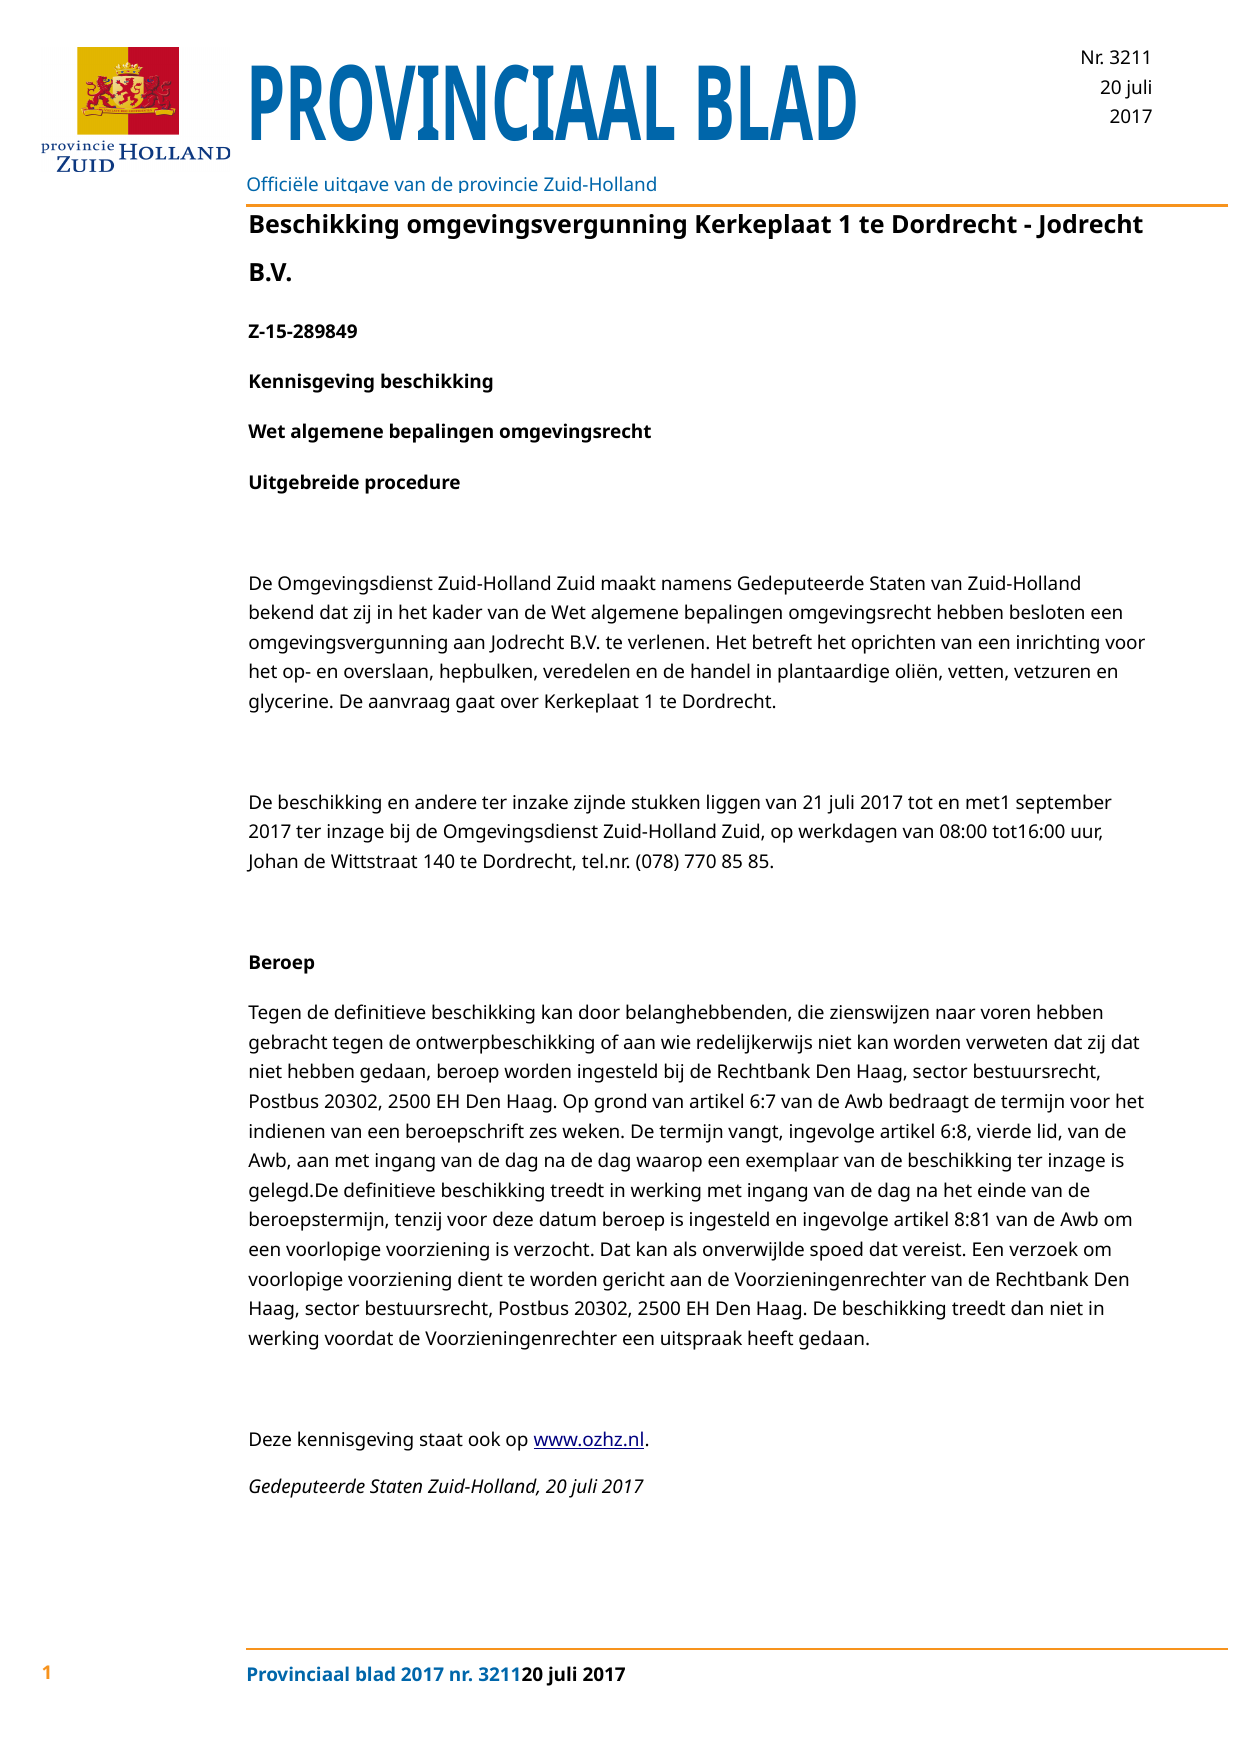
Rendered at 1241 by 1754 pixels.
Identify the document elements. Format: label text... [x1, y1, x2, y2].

text Kennisgeving beschikking [248, 368, 1152, 394]
text Beschikking omgevingsvergunning Kerkeplaat 1 te Dordrecht - Jodrecht B.V. [248, 207, 1152, 288]
picture [41, 47, 231, 172]
text Z-15-289849 [248, 318, 1152, 344]
text Gedeputeerde Staten Zuid-Holland, 20 juli 2017 [248, 1474, 1152, 1499]
text Tegen de definitieve beschikking kan door belanghebbenden, die zienswijzen naar voren hebben gebracht tegen de ontwerpbeschikking of aan wie redelijkerwijs niet kan worden verweten dat zij dat niet hebben gedaan, beroep worden ingesteld bij de Rechtbank Den Haag, sector bestuursrecht, Postbus 20302, 2500 EH Den Haag. Op grond van artikel 6:7 van de Awb bedraagt de termijn voor het indienen van een beroepschrift zes weken. De termijn vangt, ingevolge artikel 6:8, vierde lid, van de Awb, aan met ingang van de dag na de dag waarop een exemplaar van de beschikking ter inzage is gelegd.De definitieve beschikking treedt in werking met ingang van de dag na het einde van de beroepstermijn, tenzij voor deze datum beroep is ingesteld en ingevolge artikel 8:81 van de Awb om een voorlopige voorziening is verzocht. Dat kan als onverwijlde spoed dat vereist. Een verzoek om voorlopige voorziening dient te worden gericht aan de Voorzieningenrechter van de Rechtbank Den Haag, sector bestuursrecht, Postbus 20302, 2500 EH Den Haag. De beschikking treedt dan niet in werking voordat de Voorzieningenrechter een uitspraak heeft gedaan. [248, 999, 1152, 1351]
text Beroep [248, 949, 1152, 975]
text De beschikking en andere ter inzake zijnde stukken liggen van 21 juli 2017 tot en met1 september 2017 ter inzage bij de Omgevingsdienst Zuid-Holland Zuid, op werkdagen van 08:00 tot16:00 uur, Johan de Wittstraat 140 te Dordrecht, tel.nr. (078) 770 85 85. [248, 789, 1152, 874]
text Wet algemene bepalingen omgevingsrecht [248, 419, 1152, 444]
text De Omgevingsdienst Zuid-Holland Zuid maakt namens Gedeputeerde Staten van Zuid-Holland bekend dat zij in het kader van de Wet algemene bepalingen omgevingsrecht hebben besloten een omgevingsvergunning aan Jodrecht B.V. te verlenen. Het betreft het oprichten van een inrichting voor het op- en overslaan, hepbulken, veredelen en de handel in plantaardige oliën, vetten, vetzuren en glycerine. De aanvraag gaat over Kerkeplaat 1 te Dordrecht. [248, 570, 1152, 714]
text Uitgebreide procedure [248, 469, 1152, 495]
text Deze kennisgeving staat ook op www.ozhz.nl. [248, 1426, 1152, 1452]
